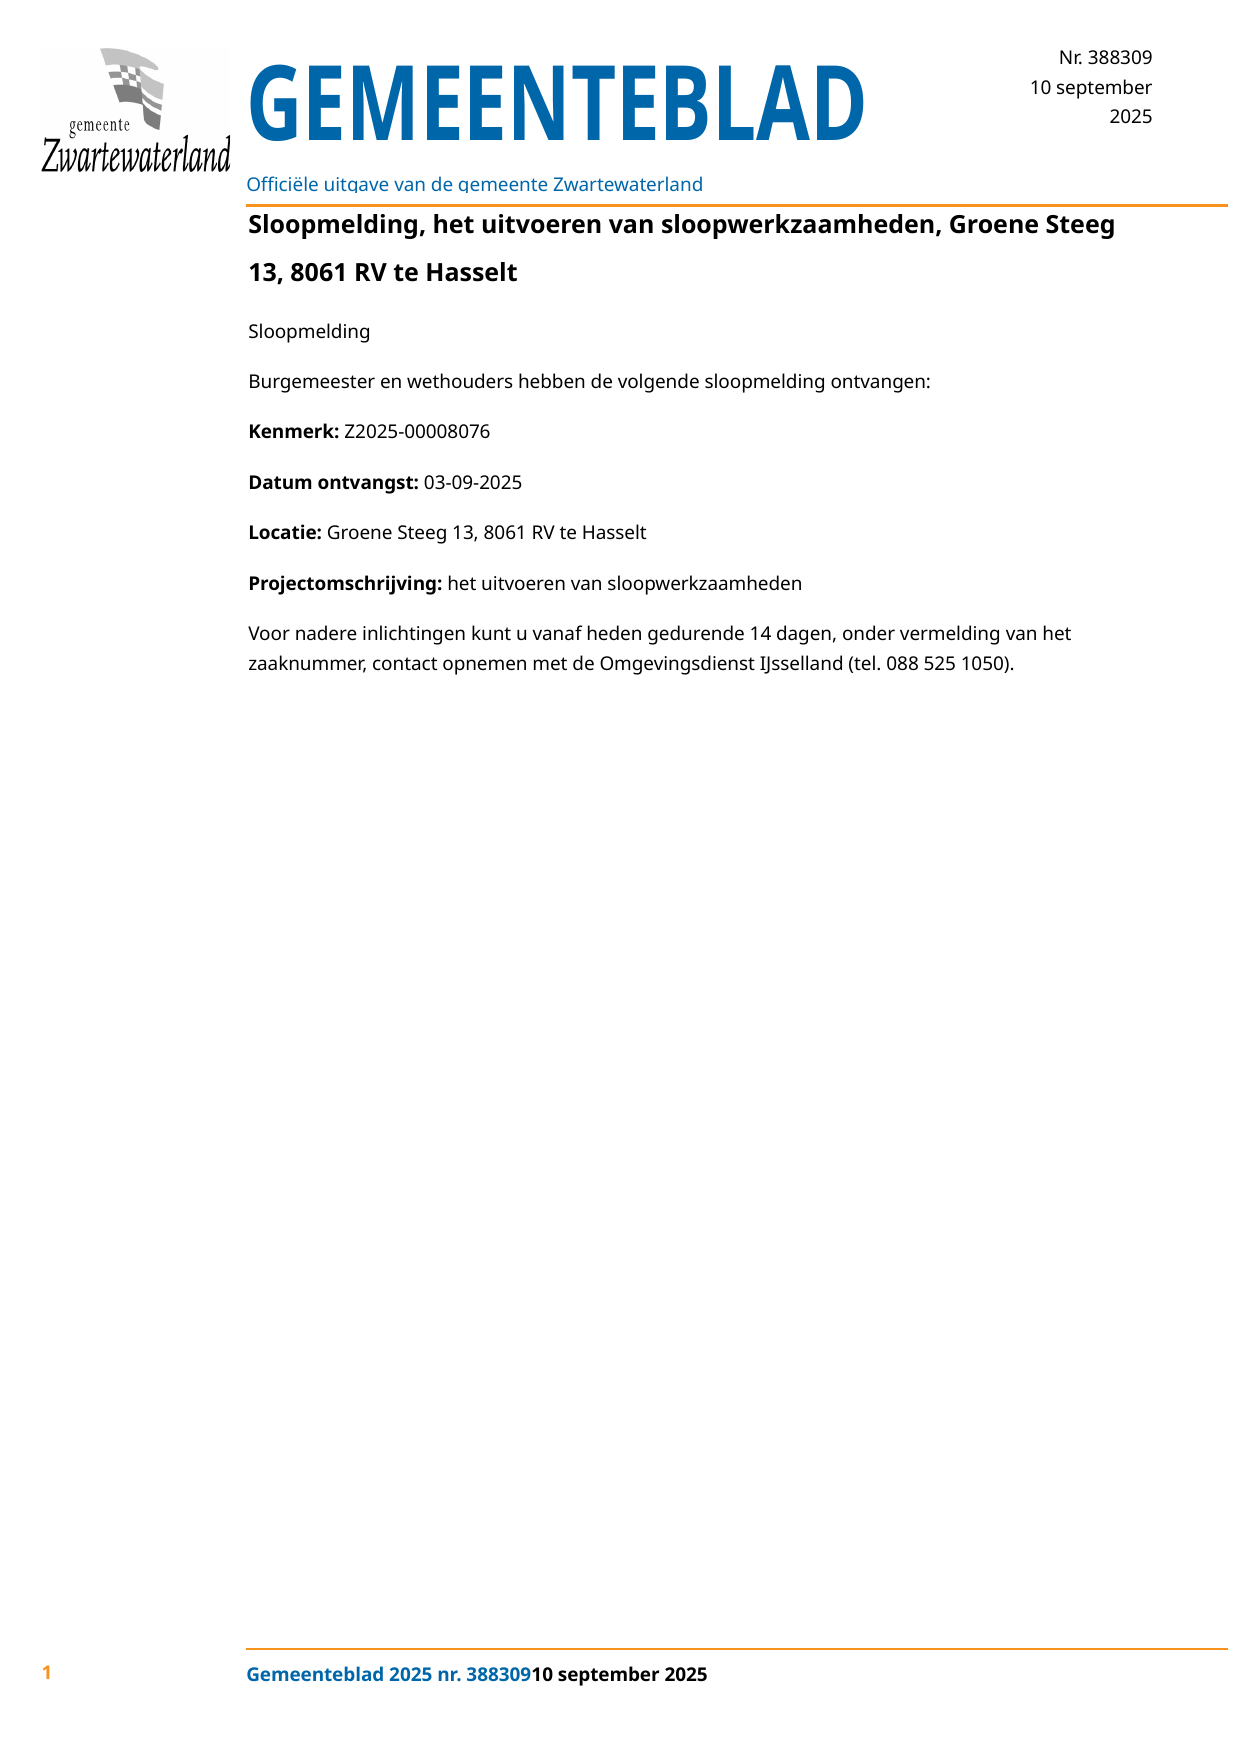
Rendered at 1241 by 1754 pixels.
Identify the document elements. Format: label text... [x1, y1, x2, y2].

text Burgemeester en wethouders hebben de volgende sloopmelding ontvangen: [248, 368, 1152, 394]
picture [41, 47, 231, 172]
text Voor nadere inlichtingen kunt u vanaf heden gedurende 14 dagen, onder vermelding van het zaaknummer, contact opnemen met de Omgevingsdienst IJsselland (tel. 088 525 1050). [248, 620, 1152, 676]
text Kenmerk: Z2025-00008076 [248, 419, 1152, 444]
text Sloopmelding, het uitvoeren van sloopwerkzaamheden, Groene Steeg 13, 8061 RV te Hasselt [248, 207, 1152, 288]
text Datum ontvangst: 03-09-2025 [248, 469, 1152, 495]
text Locatie: Groene Steeg 13, 8061 RV te Hasselt [248, 519, 1152, 545]
text Sloopmelding [248, 318, 1152, 344]
text Projectomschrijving: het uitvoeren van sloopwerkzaamheden [248, 570, 1152, 596]
